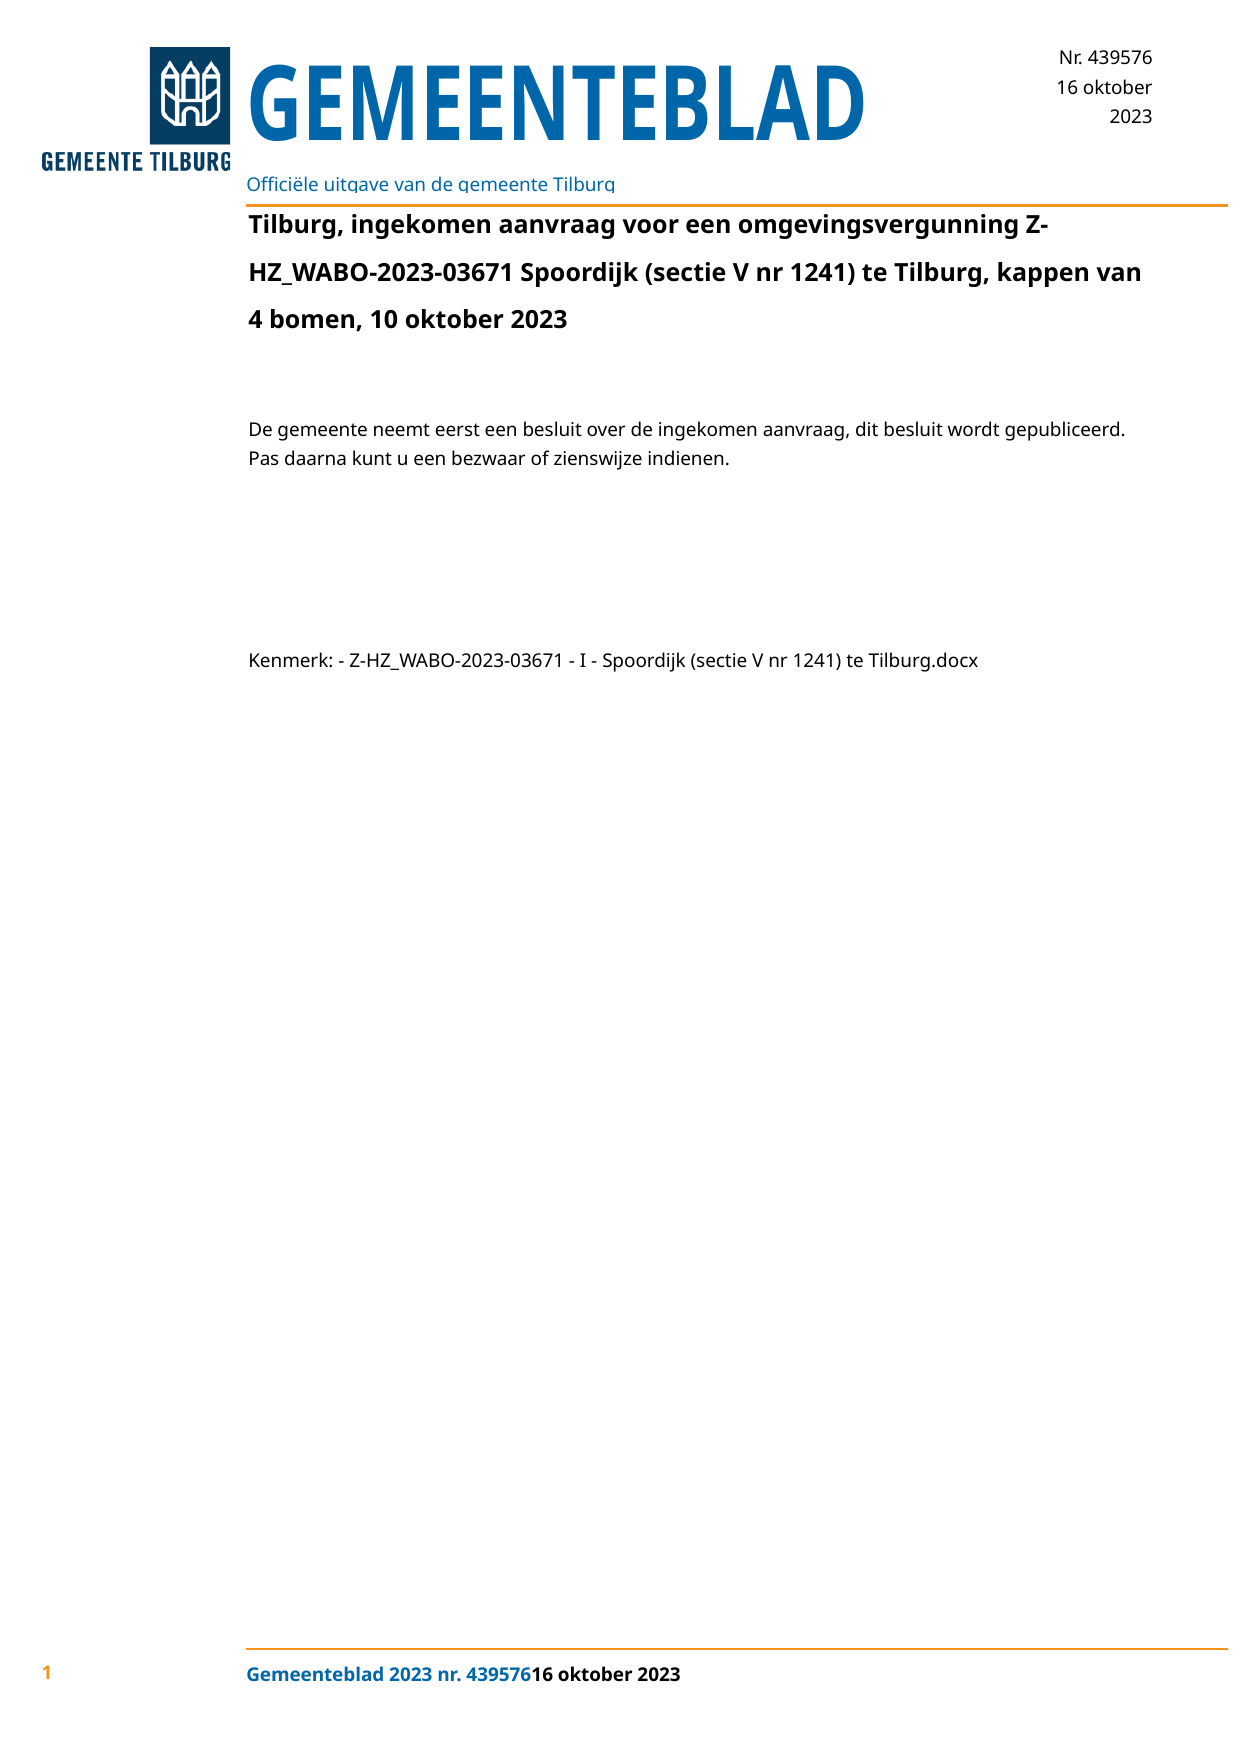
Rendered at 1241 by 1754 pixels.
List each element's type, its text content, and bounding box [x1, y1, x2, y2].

picture [41, 47, 231, 172]
text Kenmerk: - Z-HZ_WABO-2023-03671 - I - Spoordijk (sectie V nr 1241) te Tilburg.docx [248, 647, 1152, 673]
text De gemeente neemt eerst een besluit over de ingekomen aanvraag, dit besluit wordt gepubliceerd. Pas daarna kunt u een bezwaar of zienswijze indienen. [248, 416, 1152, 471]
text Tilburg, ingekomen aanvraag voor een omgevingsvergunning Z-HZ_WABO-2023-03671 Spoordijk (sectie V nr 1241) te Tilburg, kappen van 4 bomen, 10 oktober 2023 [248, 207, 1152, 336]
